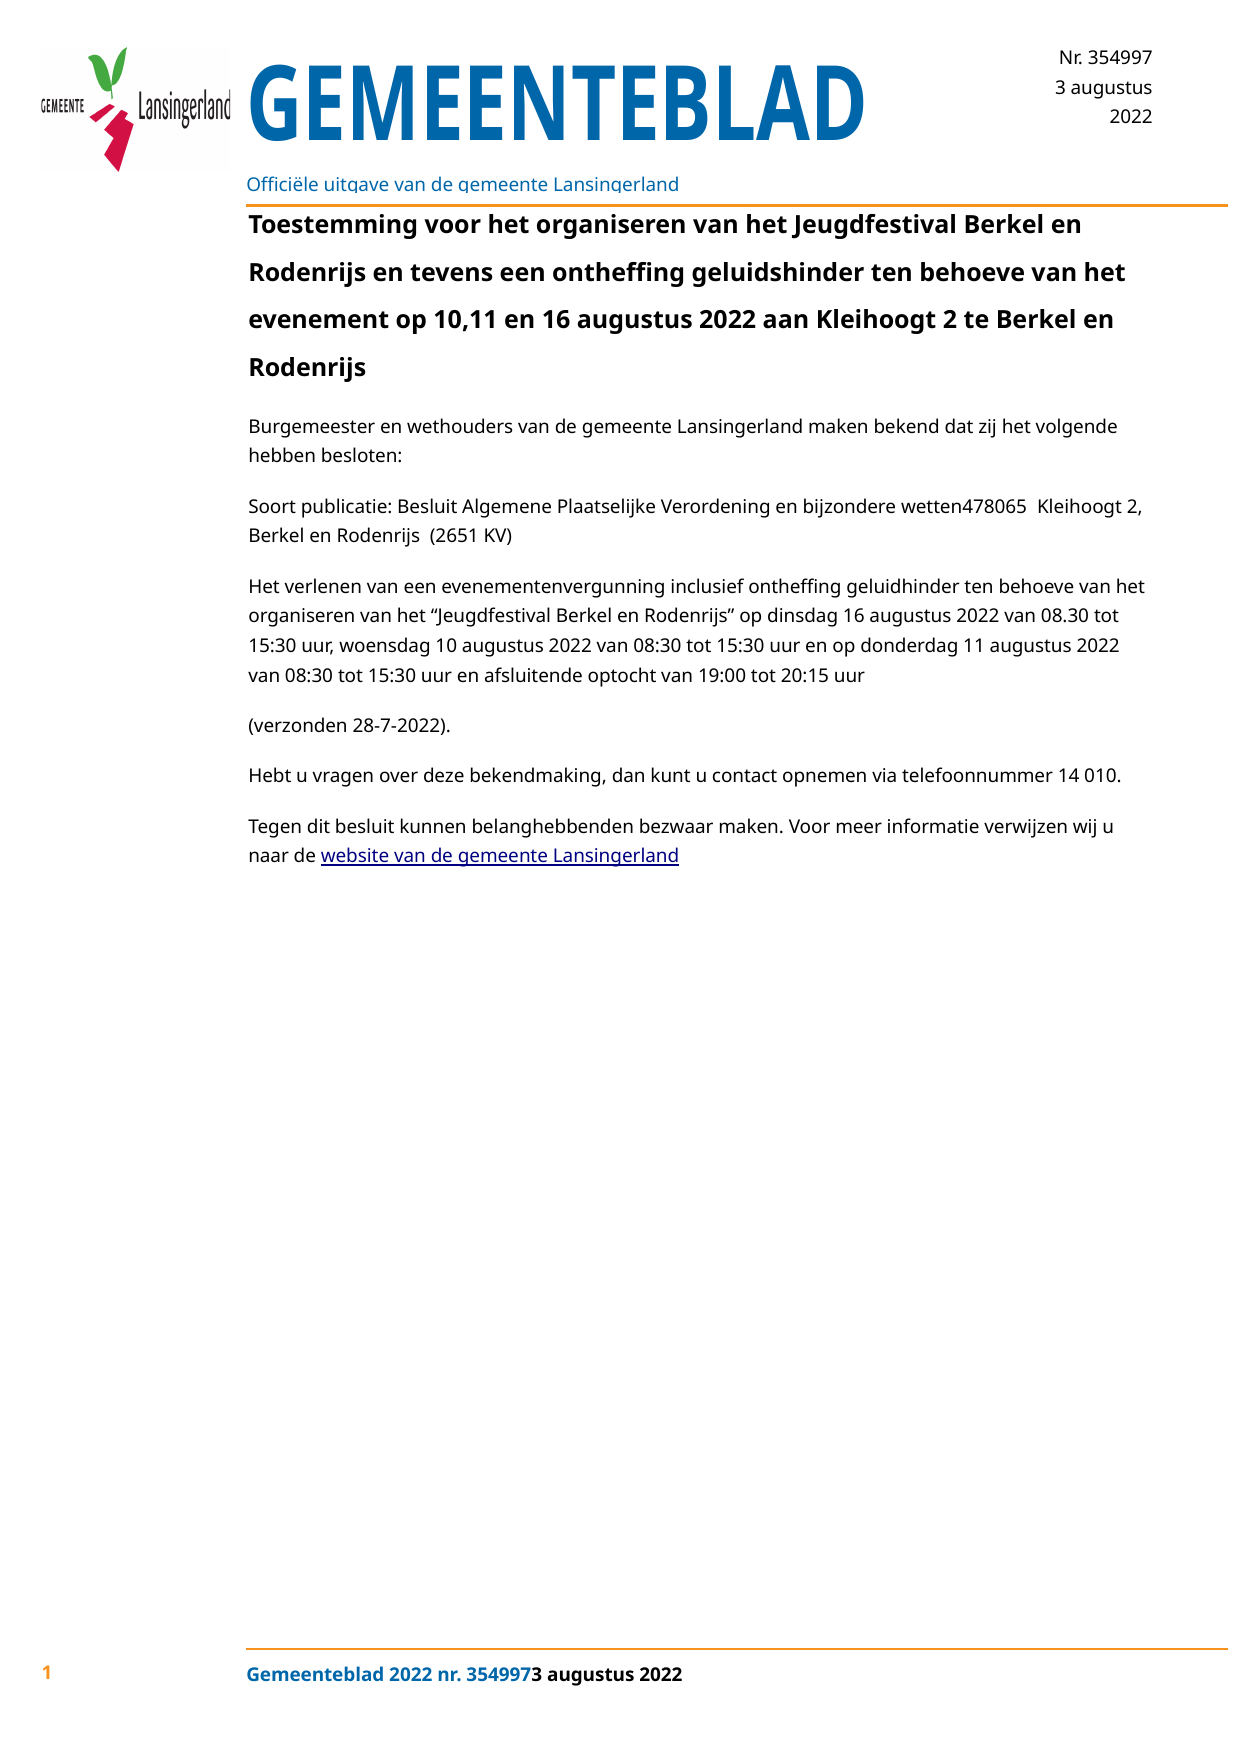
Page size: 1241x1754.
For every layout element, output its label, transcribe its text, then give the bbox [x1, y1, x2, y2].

text Het verlenen van een evenementenvergunning inclusief ontheffing geluidhinder ten behoeve van het organiseren van het “Jeugdfestival Berkel en Rodenrijs” op dinsdag 16 augustus 2022 van 08.30 tot 15:30 uur, woensdag 10 augustus 2022 van 08:30 tot 15:30 uur en op donderdag 11 augustus 2022 van 08:30 tot 15:30 uur en afsluitende optocht van 19:00 tot 20:15 uur [248, 573, 1152, 688]
text (verzonden 28-7-2022). [248, 712, 1152, 738]
text Hebt u vragen over deze bekendmaking, dan kunt u contact opnemen via telefoonnummer 14 010. [248, 763, 1152, 788]
picture [41, 47, 231, 172]
text Burgemeester en wethouders van de gemeente Lansingerland maken bekend dat zij het volgende hebben besloten: [248, 413, 1152, 468]
text Soort publicatie: Besluit Algemene Plaatselijke Verordening en bijzondere wetten478065 Kleihoogt 2, Berkel en Rodenrijs (2651 KV) [248, 493, 1152, 548]
text Toestemming voor het organiseren van het Jeugdfestival Berkel en Rodenrijs en tevens een ontheffing geluidshinder ten behoeve van het evenement op 10,11 en 16 augustus 2022 aan Kleihoogt 2 te Berkel en Rodenrijs [248, 207, 1152, 384]
text Tegen dit besluit kunnen belanghebbenden bezwaar maken. Voor meer informatie verwijzen wij u naar de website van de gemeente Lansingerland [248, 813, 1152, 868]
